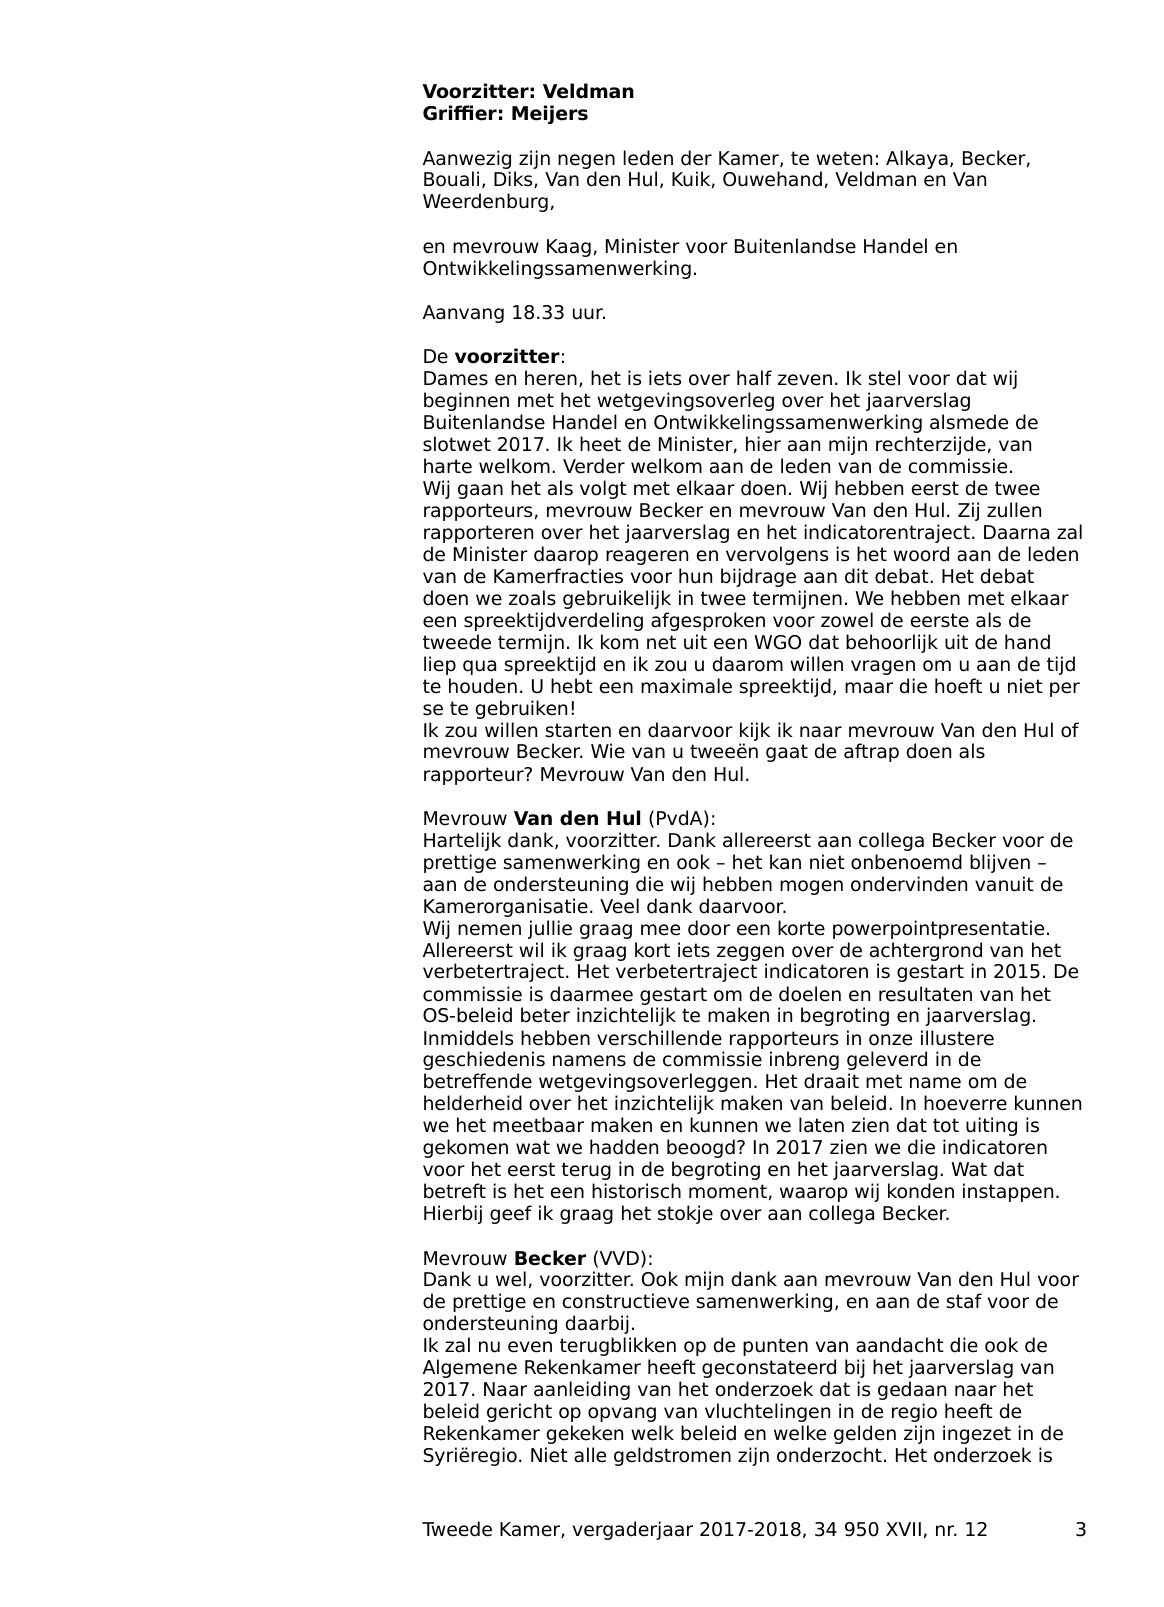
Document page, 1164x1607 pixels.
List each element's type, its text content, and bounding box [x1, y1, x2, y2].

text Mevrouw Becker (VVD): [422, 1247, 1087, 1269]
text Ik zou willen starten en daarvoor kijk ik naar mevrouw Van den Hul of mevrouw Becker. Wie van u tweeën gaat de aftrap doen als rapporteur? Mevrouw Van den Hul. [422, 719, 1087, 785]
text Hartelijk dank, voorzitter. Dank allereerst aan collega Becker voor de prettige samenwerking en ook – het kan niet onbenoemd blijven – aan de ondersteuning die wij hebben mogen ondervinden vanuit de Kamerorganisatie. Veel dank daarvoor. [422, 829, 1087, 917]
text Wij nemen jullie graag mee door een korte powerpointpresentatie. Allereerst wil ik graag kort iets zeggen over de achtergrond van het verbetertraject. Het verbetertraject indicatoren is gestart in 2015. De commissie is daarmee gestart om de doelen en resultaten van het OS-beleid beter inzichtelijk te maken in begroting en jaarverslag. Inmiddels hebben verschillende rapporteurs in onze illustere geschiedenis namens de commissie inbreng geleverd in de betreffende wetgevingsoverleggen. Het draait met name om de helderheid over het inzichtelijk maken van beleid. In hoeverre kunnen we het meetbaar maken en kunnen we laten zien dat tot uiting is gekomen wat we hadden beoogd? In 2017 zien we die indicatoren voor het eerst terug in de begroting en het jaarverslag. Wat dat betreft is het een historisch moment, waarop wij konden instappen. [422, 917, 1087, 1203]
text Griffier: Meijers [422, 103, 1087, 125]
text Voorzitter: Veldman [422, 81, 1087, 103]
text Aanwezig zijn negen leden der Kamer, te weten: Alkaya, Becker, Bouali, Diks, Van den Hul, Kuik, Ouwehand, Veldman en Van Weerdenburg, [422, 147, 1087, 213]
text De voorzitter: [422, 346, 1087, 368]
text Ik zal nu even terugblikken op de punten van aandacht die ook de Algemene Rekenkamer heeft geconstateerd bij het jaarverslag van 2017. Naar aanleiding van het onderzoek dat is gedaan naar het beleid gericht op opvang van vluchtelingen in de regio heeft de Rekenkamer gekeken welk beleid en welke gelden zijn ingezet in de Syriëregio. Niet alle geldstromen zijn onderzocht. Het onderzoek is [422, 1335, 1087, 1467]
text Mevrouw Van den Hul (PvdA): [422, 808, 1087, 829]
text en mevrouw Kaag, Minister voor Buitenlandse Handel en Ontwikkelingssamenwerking. [422, 236, 1087, 279]
text Wij gaan het als volgt met elkaar doen. Wij hebben eerst de twee rapporteurs, mevrouw Becker en mevrouw Van den Hul. Zij zullen rapporteren over het jaarverslag en het indicatorentraject. Daarna zal de Minister daarop reageren en vervolgens is het woord aan de leden van de Kamerfracties voor hun bijdrage aan dit debat. Het debat doen we zoals gebruikelijk in twee termijnen. We hebben met elkaar een spreektijdverdeling afgesproken voor zowel de eerste als de tweede termijn. Ik kom net uit een WGO dat behoorlijk uit de hand liep qua spreektijd en ik zou u daarom willen vragen om u aan de tijd te houden. U hebt een maximale spreektijd, maar die hoeft u niet per se te gebruiken! [422, 478, 1087, 719]
text Aanvang 18.33 uur. [422, 302, 1087, 324]
text Hierbij geef ik graag het stokje over aan collega Becker. [422, 1203, 1087, 1225]
text Dames en heren, het is iets over half zeven. Ik stel voor dat wij beginnen met het wetgevingsoverleg over het jaarverslag Buitenlandse Handel en Ontwikkelingssamenwerking alsmede de slotwet 2017. Ik heet de Minister, hier aan mijn rechterzijde, van harte welkom. Verder welkom aan de leden van de commissie. [422, 368, 1087, 478]
text Dank u wel, voorzitter. Ook mijn dank aan mevrouw Van den Hul voor de prettige en constructieve samenwerking, en aan de staf voor de ondersteuning daarbij. [422, 1269, 1087, 1335]
